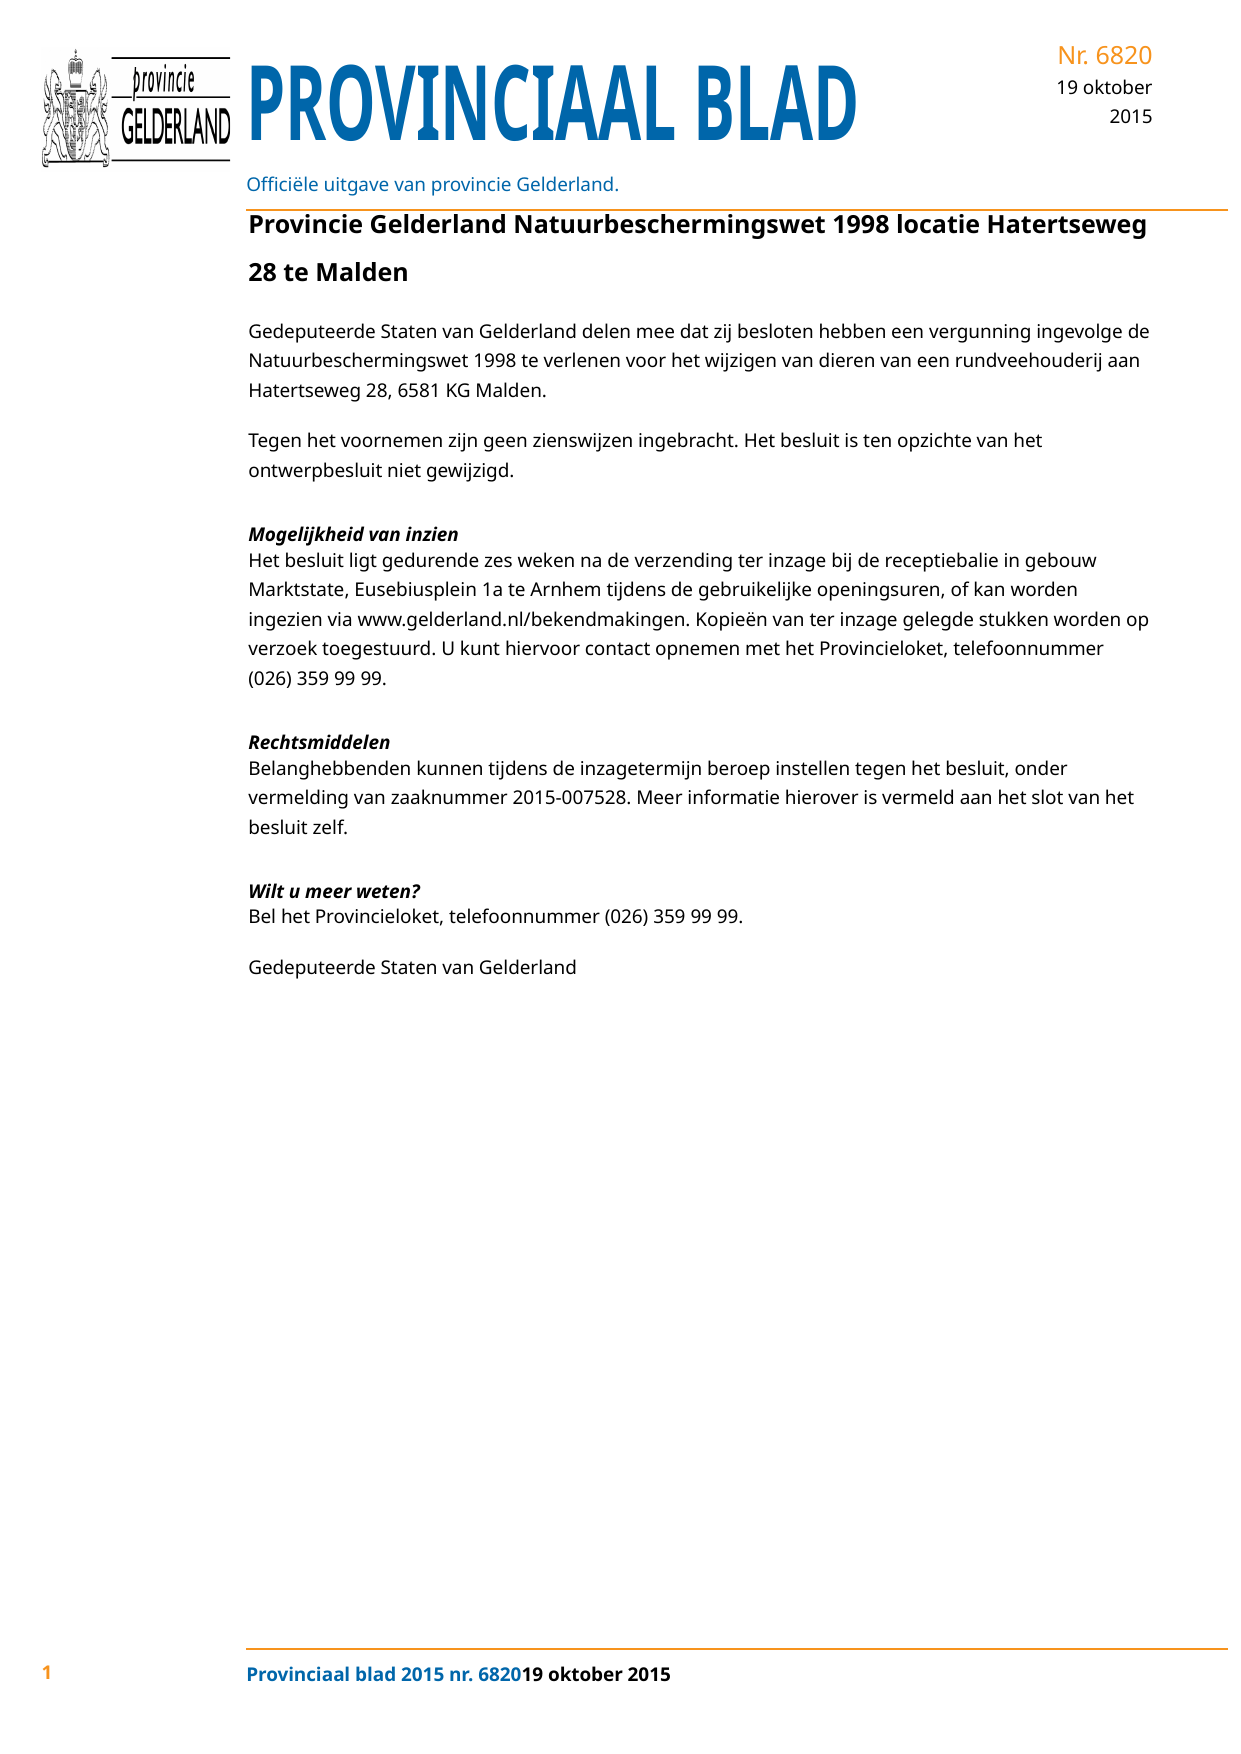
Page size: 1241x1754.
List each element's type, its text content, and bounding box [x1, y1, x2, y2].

text Tegen het voornemen zijn geen zienswijzen ingebracht. Het besluit is ten opzichte van het ontwerpbesluit niet gewijzigd. [248, 427, 1152, 483]
text Belanghebbenden kunnen tijdens de inzagetermijn beroep instellen tegen het besluit, onder vermelding van zaaknummer 2015-007528. Meer informatie hierover is vermeld aan het slot van het besluit zelf. [248, 755, 1152, 840]
text Wilt u meer weten? [248, 878, 1152, 904]
picture [41, 47, 231, 172]
text Gedeputeerde Staten van Gelderland [248, 954, 1152, 980]
text Het besluit ligt gedurende zes weken na de verzending ter inzage bij de receptiebalie in gebouw Marktstate, Eusebiusplein 1a te Arnhem tijdens de gebruikelijke openingsuren, of kan worden ingezien via www.gelderland.nl/bekendmakingen. Kopieën van ter inzage gelegde stukken worden op verzoek toegestuurd. U kunt hiervoor contact opnemen met het Provincieloket, telefoonnummer (026) 359 99 99. [248, 547, 1152, 691]
text Mogelijkheid van inzien [248, 521, 1152, 547]
text Bel het Provincieloket, telefoonnummer (026) 359 99 99. [248, 904, 1152, 929]
text Provincie Gelderland Natuurbeschermingswet 1998 locatie Hatertseweg 28 te Malden [248, 211, 1152, 288]
text Gedeputeerde Staten van Gelderland delen mee dat zij besloten hebben een vergunning ingevolge de Natuurbeschermingswet 1998 te verlenen voor het wijzigen van dieren van een rundveehouderij aan Hatertseweg 28, 6581 KG Malden. [248, 318, 1152, 403]
text Rechtsmiddelen [248, 729, 1152, 755]
